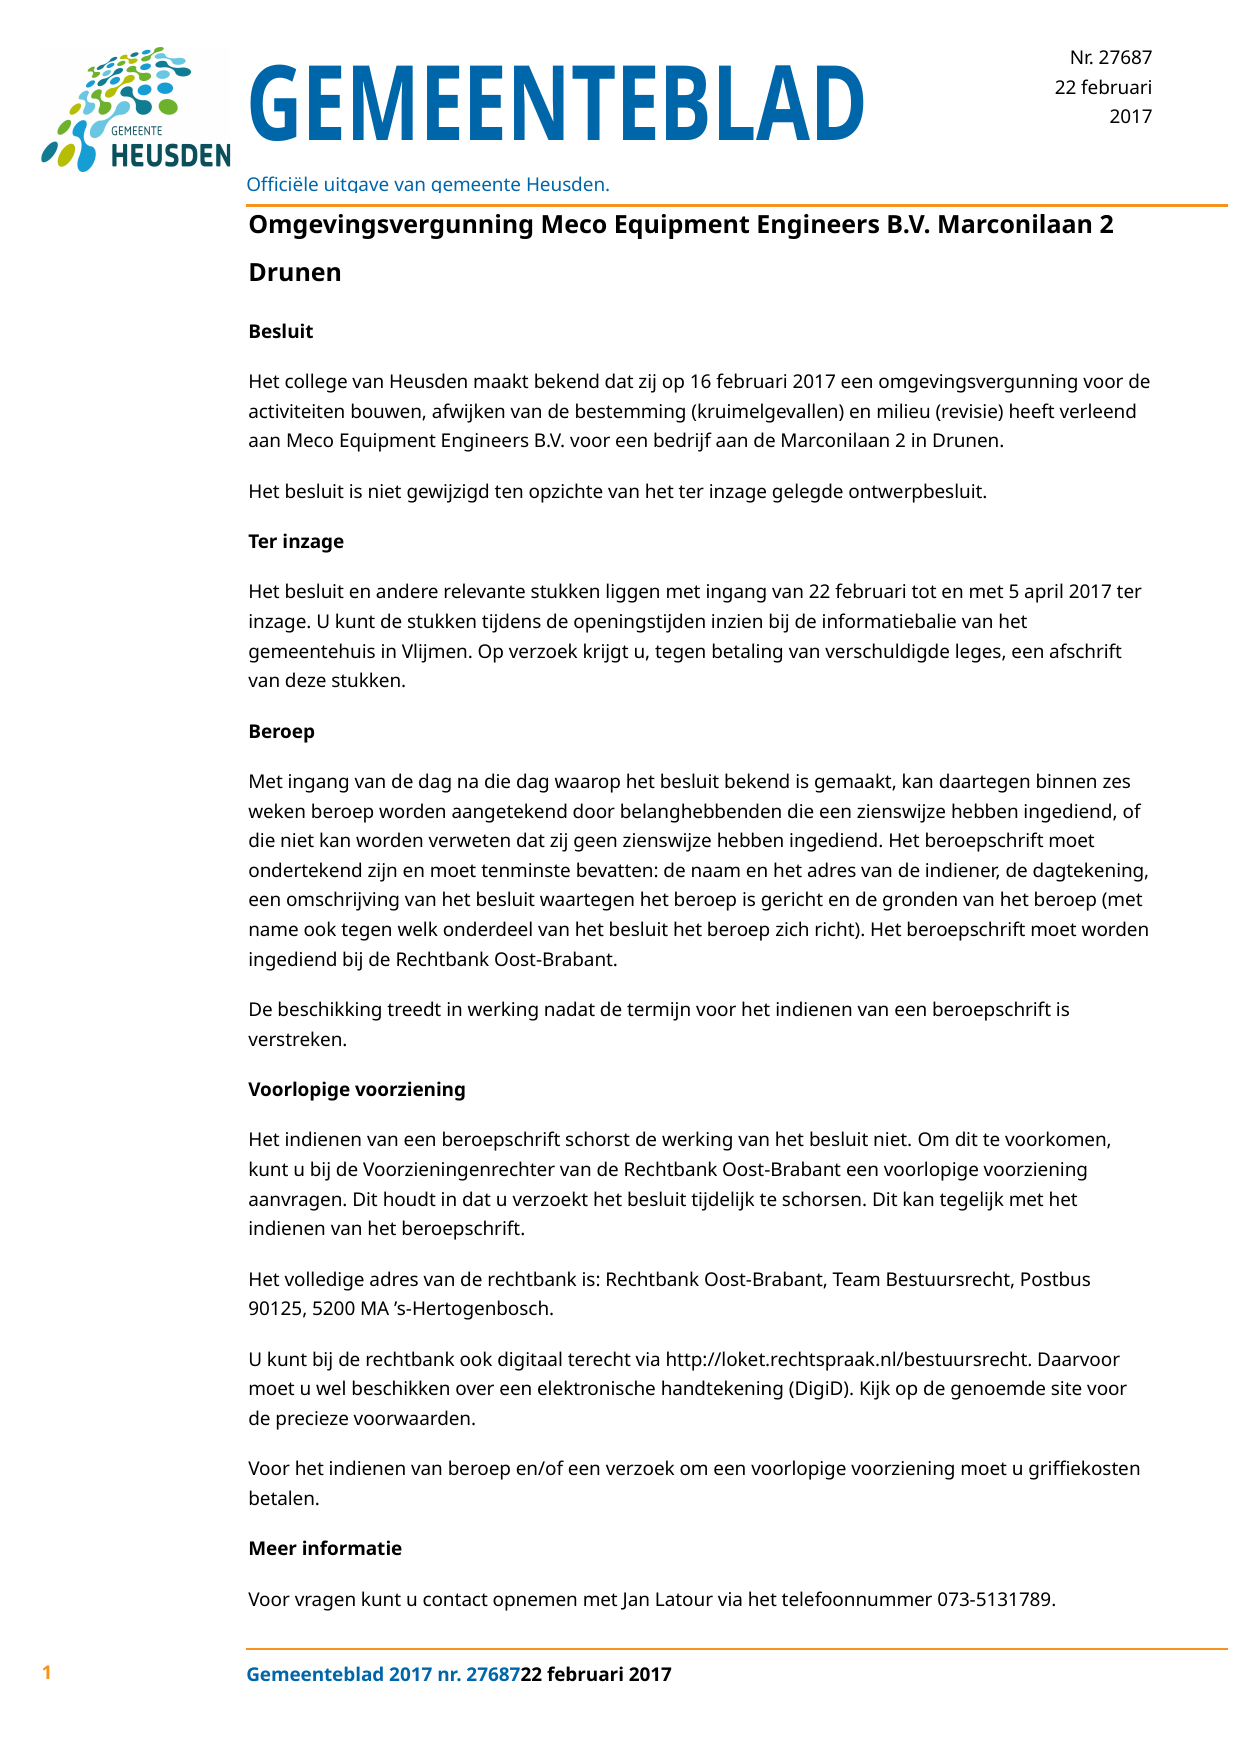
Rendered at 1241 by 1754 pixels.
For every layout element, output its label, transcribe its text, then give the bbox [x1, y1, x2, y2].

text De beschikking treedt in werking nadat de termijn voor het indienen van een beroepschrift is verstreken. [248, 996, 1152, 1052]
text Ter inzage [248, 528, 1152, 554]
text Met ingang van de dag na die dag waarop het besluit bekend is gemaakt, kan daartegen binnen zes weken beroep worden aangetekend door belanghebbenden die een zienswijze hebben ingediend, of die niet kan worden verweten dat zij geen zienswijze hebben ingediend. Het beroepschrift moet ondertekend zijn en moet tenminste bevatten: de naam en het adres van de indiener, de dagtekening, een omschrijving van het besluit waartegen het beroep is gericht en de gronden van het beroep (met name ook tegen welk onderdeel van het besluit het beroep zich richt). Het beroepschrift moet worden ingediend bij de Rechtbank Oost-Brabant. [248, 768, 1152, 972]
text Meer informatie [248, 1535, 1152, 1561]
text U kunt bij de rechtbank ook digitaal terecht via http://loket.rechtspraak.nl/bestuursrecht. Daarvoor moet u wel beschikken over een elektronische handtekening (DigiD). Kijk op de genoemde site voor de precieze voorwaarden. [248, 1346, 1152, 1431]
text Voor het indienen van beroep en/of een verzoek om een voorlopige voorziening moet u griffiekosten betalen. [248, 1455, 1152, 1511]
text Het college van Heusden maakt bekend dat zij op 16 februari 2017 een omgevingsvergunning voor de activiteiten bouwen, afwijken van de bestemming (kruimelgevallen) en milieu (revisie) heeft verleend aan Meco Equipment Engineers B.V. voor een bedrijf aan de Marconilaan 2 in Drunen. [248, 368, 1152, 453]
text Het besluit is niet gewijzigd ten opzichte van het ter inzage gelegde ontwerpbesluit. [248, 478, 1152, 504]
text Voorlopige voorziening [248, 1076, 1152, 1102]
picture [41, 47, 231, 172]
text Het volledige adres van de rechtbank is: Rechtbank Oost-Brabant, Team Bestuursrecht, Postbus 90125, 5200 MA ’s-Hertogenbosch. [248, 1266, 1152, 1321]
text Het indienen van een beroepschrift schorst de werking van het besluit niet. Om dit te voorkomen, kunt u bij de Voorzieningenrechter van de Rechtbank Oost-Brabant een voorlopige voorziening aanvragen. Dit houdt in dat u verzoekt het besluit tijdelijk te schorsen. Dit kan tegelijk met het indienen van het beroepschrift. [248, 1127, 1152, 1241]
text Voor vragen kunt u contact opnemen met Jan Latour via het telefoonnummer 073-5131789. [248, 1586, 1152, 1612]
text Beroep [248, 718, 1152, 744]
text Omgevingsvergunning Meco Equipment Engineers B.V. Marconilaan 2 Drunen [248, 207, 1152, 288]
text Besluit [248, 318, 1152, 344]
text Het besluit en andere relevante stukken liggen met ingang van 22 februari tot en met 5 april 2017 ter inzage. U kunt de stukken tijdens de openingstijden inzien bij de informatiebalie van het gemeentehuis in Vlijmen. Op verzoek krijgt u, tegen betaling van verschuldigde leges, een afschrift van deze stukken. [248, 579, 1152, 693]
